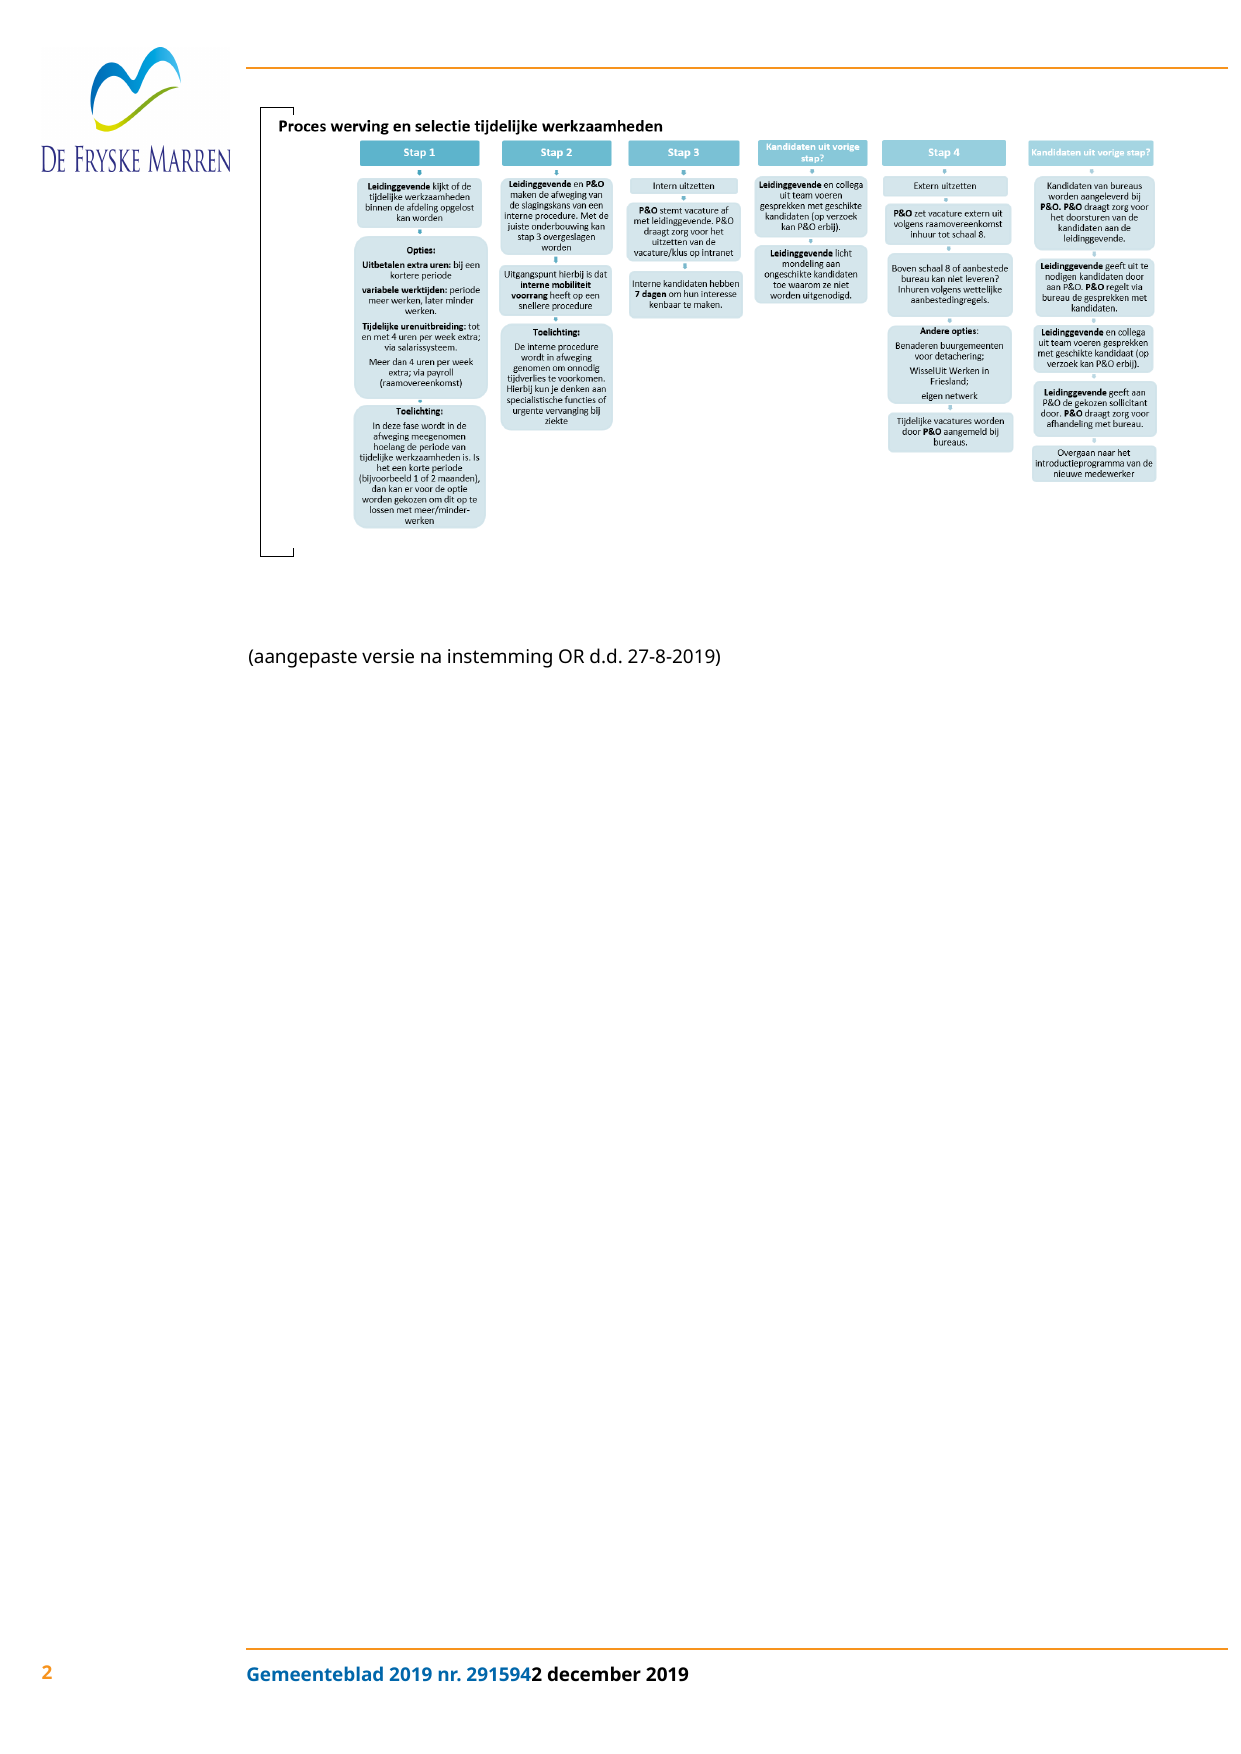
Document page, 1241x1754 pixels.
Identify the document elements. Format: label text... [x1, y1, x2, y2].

picture [268, 115, 1173, 548]
picture [41, 47, 231, 172]
text (aangepaste versie na instemming OR d.d. 27-8-2019) [248, 643, 1152, 669]
